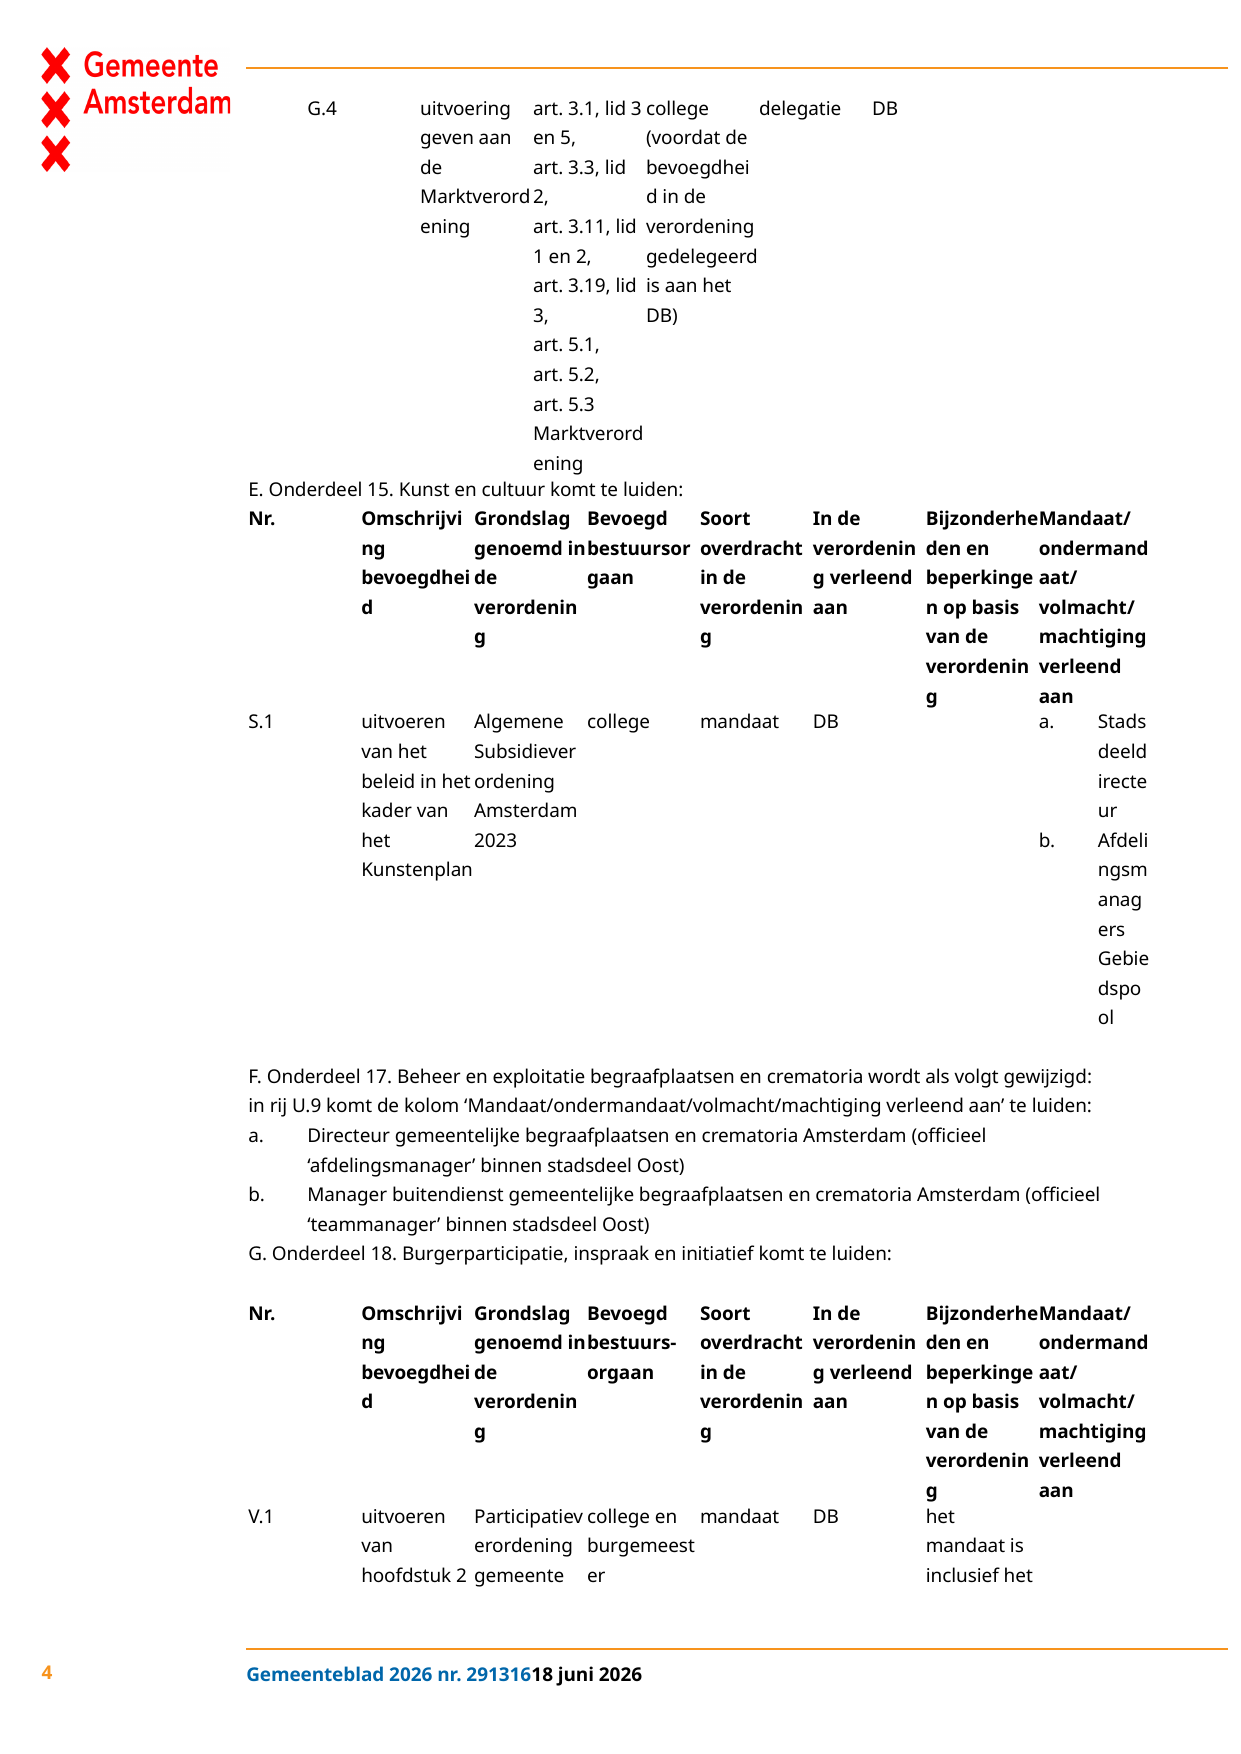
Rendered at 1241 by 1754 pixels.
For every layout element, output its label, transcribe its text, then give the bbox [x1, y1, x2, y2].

table_header Grondslag genoemd in de verordening [474, 505, 587, 709]
list Manager buitendienst gemeentelijke begraafplaatsen en crematoria Amsterdam (officieel ‘teammanager’ binnen stadsdeel Oost) [248, 1181, 1152, 1237]
table_cell [1039, 1503, 1152, 1588]
text G. Onderdeel 18. Burgerparticipatie, inspraak en initiatief komt te luiden: [248, 1241, 1152, 1266]
table_cell mandaat [700, 1503, 813, 1588]
table_header Bevoegd bestuurs-orgaan [587, 1300, 700, 1503]
table_header G.4 [307, 95, 420, 476]
table_cell Participatieverordening gemeente [474, 1503, 587, 1588]
table_header art. 3.1, lid 3 en 5, art. 3.3, lid 2, art. 3.11, lid 1 en 2, art. 3.19, lid 3, art. 5.1, art. 5.2, art. 5.3 Marktverordening [533, 95, 646, 476]
table_cell DB [813, 709, 926, 1030]
table_header college (voordat de bevoegdheid in de verordening gedelegeerd is aan het DB) [646, 95, 759, 476]
table_header Mandaat/ondermandaat/ volmacht/machtiging verleend aan [1039, 505, 1152, 709]
table_header delegatie [759, 95, 872, 476]
table_header Bijzonderheden en beperkingen op basis van de verordening [926, 1300, 1038, 1503]
table_header In de verordening verleend aan [813, 1300, 926, 1503]
table_cell mandaat [700, 709, 813, 1030]
picture [41, 47, 231, 172]
table_header Soort overdracht in de verordening [700, 1300, 813, 1503]
table_header Bevoegd bestuursorgaan [587, 505, 700, 709]
table_cell het mandaat is inclusief het [926, 1503, 1038, 1588]
table_header uitvoering geven aan de Marktverordening [420, 95, 533, 476]
table_header Nr. [248, 1300, 361, 1503]
table_header Omschrijving bevoegdheid [361, 1300, 474, 1503]
table_cell college [587, 709, 700, 1030]
table_header DB [872, 95, 985, 476]
table_cell Stadsdeeldirecteur Afdelingsmanagers Gebiedspool [1039, 709, 1152, 1030]
table_cell college en burgemeester [587, 1503, 700, 1588]
table_header Nr. [248, 505, 361, 709]
text F. Onderdeel 17. Beheer en exploitatie begraafplaatsen en crematoria wordt als volgt gewijzigd: [248, 1063, 1152, 1089]
text E. Onderdeel 15. Kunst en cultuur komt te luiden: [248, 476, 1152, 501]
table_header Bijzonderheden en beperkingen op basis van de verordening [926, 505, 1038, 709]
table_cell uitvoeren van hoofdstuk 2 [361, 1503, 474, 1588]
table_cell DB [813, 1503, 926, 1588]
list Directeur gemeentelijke begraafplaatsen en crematoria Amsterdam (officieel ‘afdelingsmanager’ binnen stadsdeel Oost) [248, 1122, 1152, 1177]
table_header [985, 95, 1098, 476]
table_header Soort overdracht in de verordening [700, 505, 813, 709]
text in rij U.9 komt de kolom ‘Mandaat/ondermandaat/volmacht/machtiging verleend aan’ te luiden: [248, 1093, 1152, 1118]
table_header In de verordening verleend aan [813, 505, 926, 709]
table_cell V.1 [248, 1503, 361, 1588]
table_header Grondslag genoemd in de verordening [474, 1300, 587, 1503]
table_cell [926, 709, 1038, 1030]
table_header Mandaat/ondermandaat/ volmacht/machtiging verleend aan [1039, 1300, 1152, 1503]
table_header Omschrijving bevoegdheid [361, 505, 474, 709]
table_header [1098, 95, 1211, 476]
table_cell Algemene Subsidieverordening Amsterdam 2023 [474, 709, 587, 1030]
table_cell S.1 [248, 709, 361, 1030]
table_cell uitvoeren van het beleid in het kader van het Kunstenplan [361, 709, 474, 1030]
